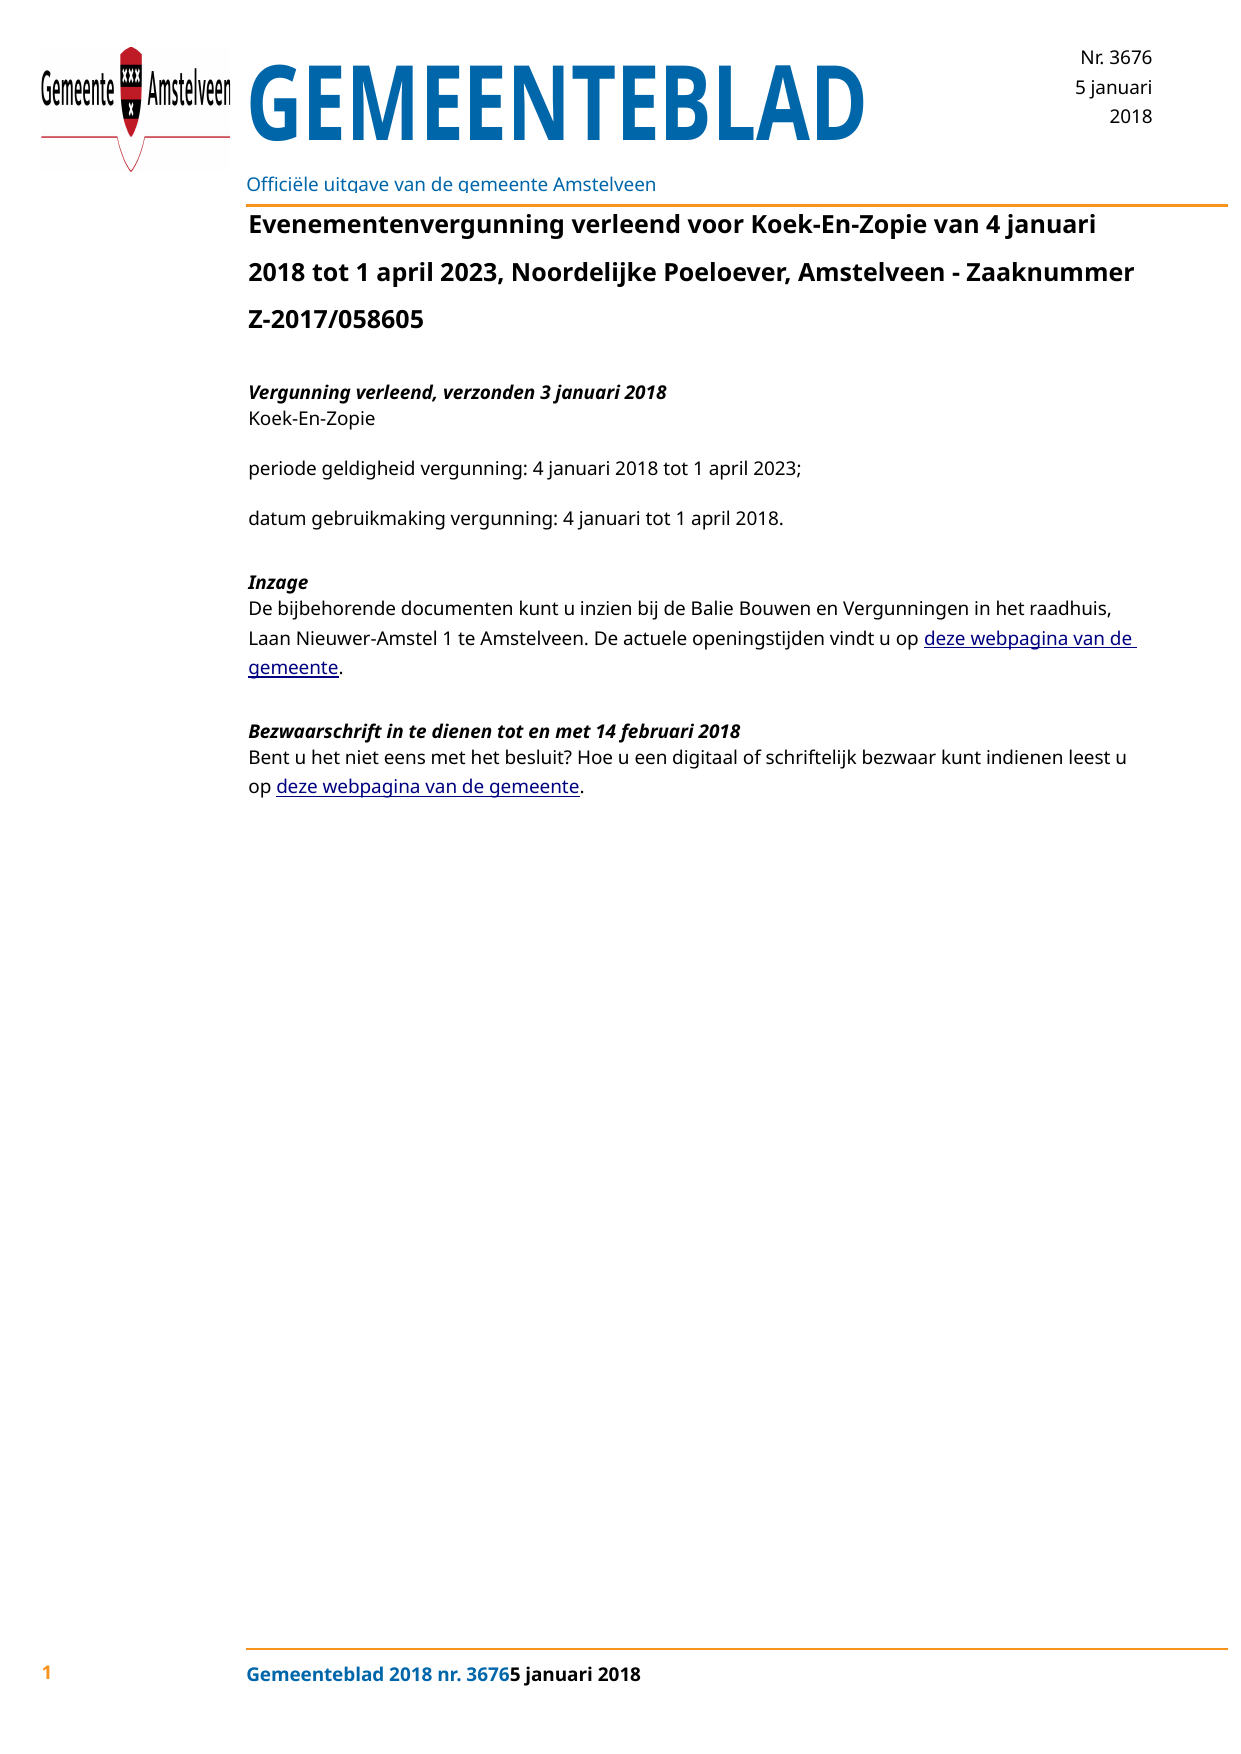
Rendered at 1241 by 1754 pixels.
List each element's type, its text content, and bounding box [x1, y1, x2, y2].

text Koek-En-Zopie [248, 405, 1152, 431]
text De bijbehorende documenten kunt u inzien bij de Balie Bouwen en Vergunningen in het raadhuis, Laan Nieuwer-Amstel 1 te Amstelveen. De actuele openingstijden vindt u op deze webpagina van de gemeente. [248, 595, 1152, 680]
text datum gebruikmaking vergunning: 4 januari tot 1 april 2018. [248, 506, 1152, 531]
picture [41, 47, 231, 172]
text Evenementenvergunning verleend voor Koek-En-Zopie van 4 januari 2018 tot 1 april 2023, Noordelijke Poeloever, Amstelveen - Zaaknummer Z-2017/058605 [248, 207, 1152, 336]
text Bent u het niet eens met het besluit? Hoe u een digitaal of schriftelijk bezwaar kunt indienen leest u op deze webpagina van de gemeente. [248, 744, 1152, 799]
text Vergunning verleend, verzonden 3 januari 2018 [248, 379, 1152, 405]
text Inzage [248, 569, 1152, 595]
text periode geldigheid vergunning: 4 januari 2018 tot 1 april 2023; [248, 455, 1152, 481]
text Bezwaarschrift in te dienen tot en met 14 februari 2018 [248, 718, 1152, 744]
